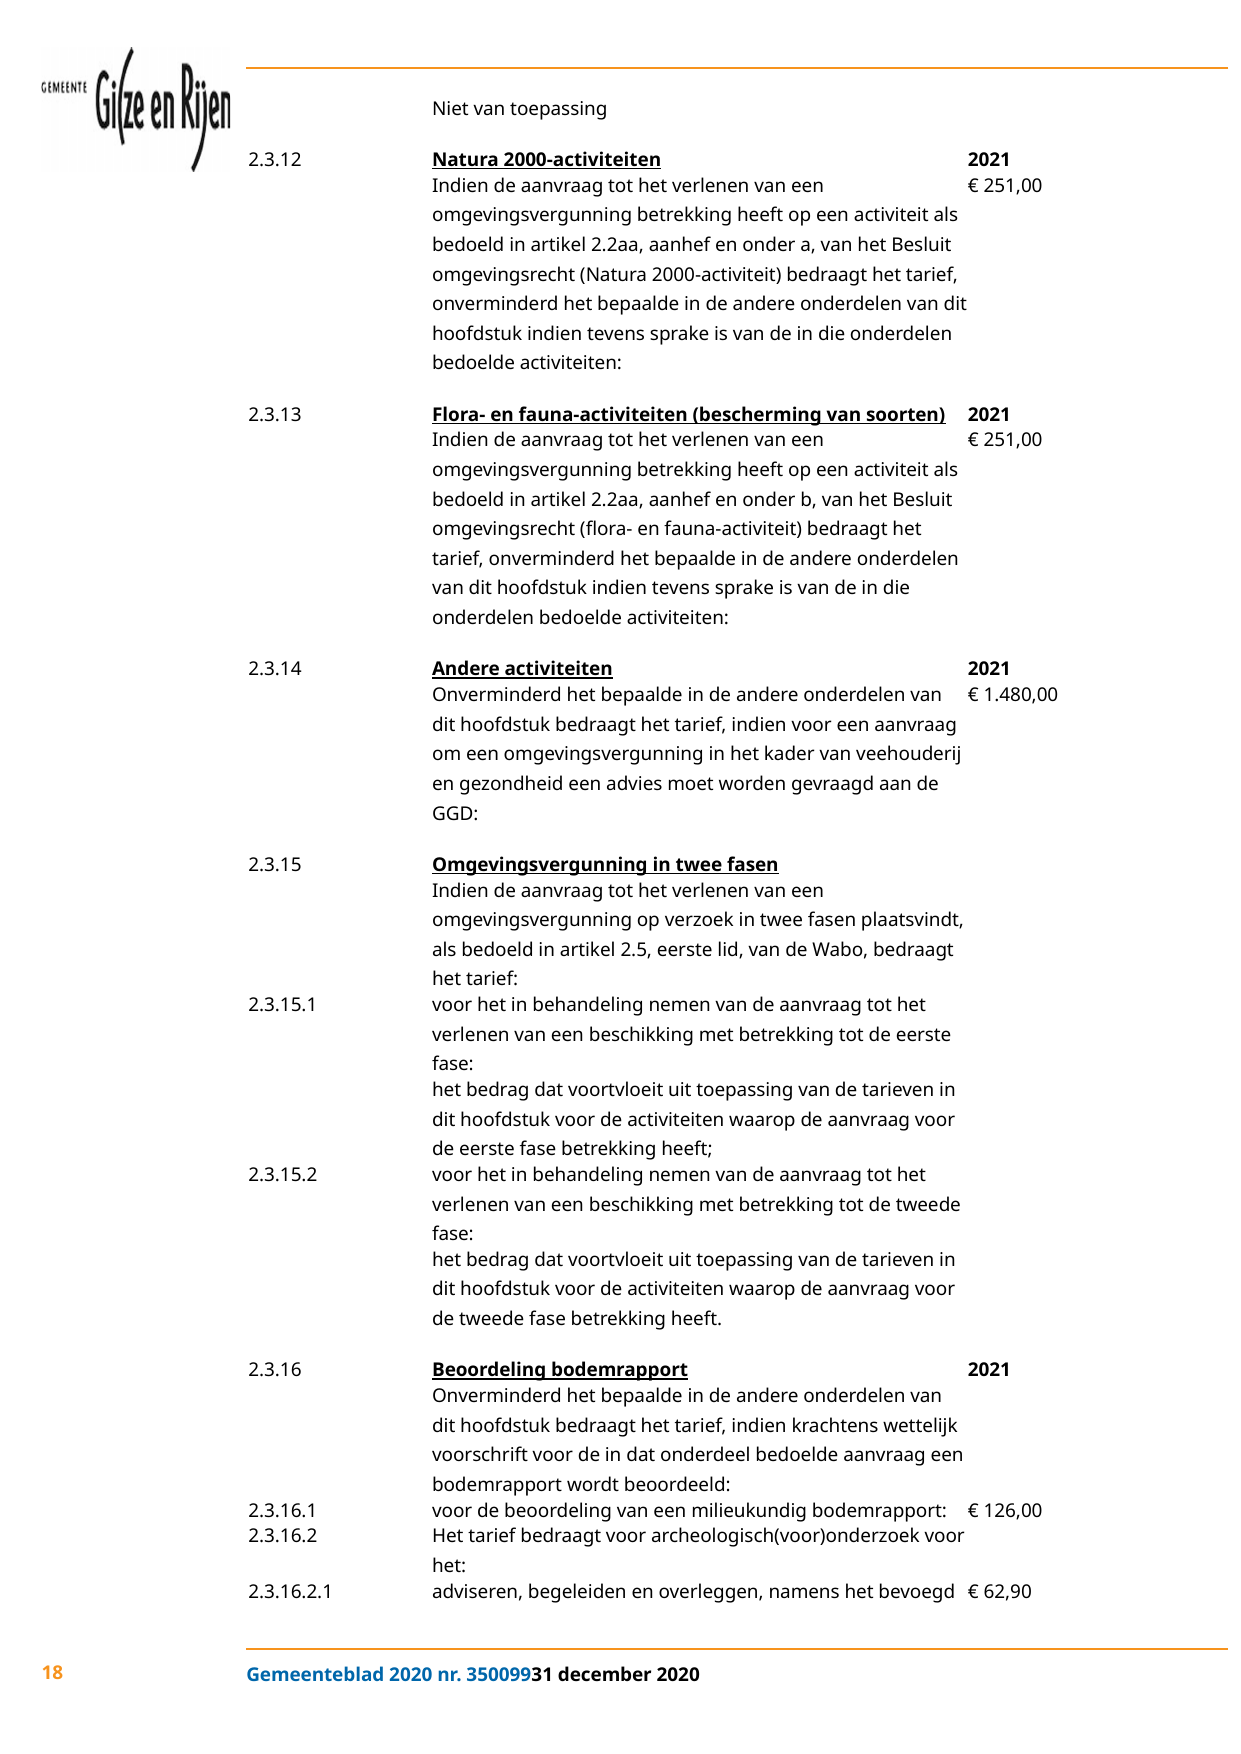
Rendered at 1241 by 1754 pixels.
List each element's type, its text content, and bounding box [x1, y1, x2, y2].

table_cell € 251,00 [968, 172, 1152, 375]
table_cell € 126,00 [968, 1497, 1152, 1523]
table_cell [248, 121, 432, 146]
table_cell adviseren, begeleiden en overleggen, namens het bevoegd [432, 1578, 968, 1604]
table_cell [248, 1331, 432, 1357]
table_cell [968, 877, 1152, 991]
table_cell 2.3.14 [248, 656, 432, 681]
table_cell [248, 375, 432, 401]
table_cell 2.3.15.2 [248, 1161, 432, 1246]
table_cell Omgevingsvergunning in twee fasen [432, 851, 968, 877]
table_cell [968, 1523, 1152, 1578]
table_cell [248, 877, 432, 991]
table_cell [248, 825, 432, 851]
table_cell 2.3.16.1 [248, 1497, 432, 1523]
table_cell Beoordeling bodemrapport [432, 1357, 968, 1382]
table_cell [968, 851, 1152, 877]
table_cell Indien de aanvraag tot het verlenen van een omgevingsvergunning op verzoek in twee fasen plaatsvindt, als bedoeld in artikel 2.5, eerste lid, van de Wabo, bedraagt het tarief: [432, 877, 968, 991]
table_cell Niet van toepassing [432, 95, 968, 121]
table_cell [248, 681, 432, 825]
table_cell Onverminderd het bepaalde in de andere onderdelen van dit hoofdstuk bedraagt het tarief, indien krachtens wettelijk voorschrift voor de in dat onderdeel bedoelde aanvraag een bodemrapport wordt beoordeeld: [432, 1383, 968, 1497]
table_cell [248, 1076, 432, 1161]
picture [41, 47, 231, 172]
table_cell 2.3.16 [248, 1357, 432, 1382]
table_cell 2.3.16.2 [248, 1523, 432, 1578]
table_cell [968, 375, 1152, 401]
table_cell 2.3.16.2.1 [248, 1578, 432, 1604]
table_cell 2021 [968, 146, 1152, 172]
table_cell Indien de aanvraag tot het verlenen van een omgevingsvergunning betrekking heeft op een activiteit als bedoeld in artikel 2.2aa, aanhef en onder a, van het Besluit omgevingsrecht (Natura 2000-activiteit) bedraagt het tarief, onverminderd het bepaalde in de andere onderdelen van dit hoofdstuk indien tevens sprake is van de in die onderdelen bedoelde activiteiten: [432, 172, 968, 375]
table_cell [968, 1331, 1152, 1357]
table_cell Natura 2000-activiteiten [432, 146, 968, 172]
table_cell [432, 630, 968, 656]
table_cell [432, 825, 968, 851]
table_cell € 62,90 [968, 1578, 1152, 1604]
table_cell 2.3.12 [248, 146, 432, 172]
table_cell [432, 375, 968, 401]
table_cell [968, 1246, 1152, 1331]
table_cell het bedrag dat voortvloeit uit toepassing van de tarieven in dit hoofdstuk voor de activiteiten waarop de aanvraag voor de tweede fase betrekking heeft. [432, 1246, 968, 1331]
table_cell 2021 [968, 401, 1152, 427]
table_cell [432, 121, 968, 146]
table_cell [248, 427, 432, 630]
table_cell [248, 630, 432, 656]
table_cell 2021 [968, 656, 1152, 681]
table_cell [968, 95, 1152, 121]
table_cell € 1.480,00 [968, 681, 1152, 825]
table_cell 2.3.13 [248, 401, 432, 427]
table_cell Het tarief bedraagt voor archeologisch(voor)onderzoek voor het: [432, 1523, 968, 1578]
table_cell [248, 1383, 432, 1497]
table_cell Andere activiteiten [432, 656, 968, 681]
table_cell Indien de aanvraag tot het verlenen van een omgevingsvergunning betrekking heeft op een activiteit als bedoeld in artikel 2.2aa, aanhef en onder b, van het Besluit omgevingsrecht (flora- en fauna-activiteit) bedraagt het tarief, onverminderd het bepaalde in de andere onderdelen van dit hoofdstuk indien tevens sprake is van de in die onderdelen bedoelde activiteiten: [432, 427, 968, 630]
table_cell [248, 1246, 432, 1331]
table_cell [968, 630, 1152, 656]
table_cell [968, 991, 1152, 1076]
table_cell 2.3.15 [248, 851, 432, 877]
table_cell [432, 1331, 968, 1357]
table_cell [968, 121, 1152, 146]
table_cell [968, 825, 1152, 851]
table_cell [248, 95, 432, 121]
table_cell het bedrag dat voortvloeit uit toepassing van de tarieven in dit hoofdstuk voor de activiteiten waarop de aanvraag voor de eerste fase betrekking heeft; [432, 1076, 968, 1161]
table_cell € 251,00 [968, 427, 1152, 630]
table_cell [968, 1076, 1152, 1161]
table_cell 2.3.15.1 [248, 991, 432, 1076]
table_cell [248, 172, 432, 375]
table_cell voor het in behandeling nemen van de aanvraag tot het verlenen van een beschikking met betrekking tot de tweede fase: [432, 1161, 968, 1246]
table_cell 2021 [968, 1357, 1152, 1382]
table_cell Onverminderd het bepaalde in de andere onderdelen van dit hoofdstuk bedraagt het tarief, indien voor een aanvraag om een omgevingsvergunning in het kader van veehouderij en gezondheid een advies moet worden gevraagd aan de GGD: [432, 681, 968, 825]
table_cell voor het in behandeling nemen van de aanvraag tot het verlenen van een beschikking met betrekking tot de eerste fase: [432, 991, 968, 1076]
table_cell [968, 1161, 1152, 1246]
table_cell voor de beoordeling van een milieukundig bodemrapport: [432, 1497, 968, 1523]
table_cell [968, 1383, 1152, 1497]
table_cell Flora- en fauna-activiteiten (bescherming van soorten) [432, 401, 968, 427]
